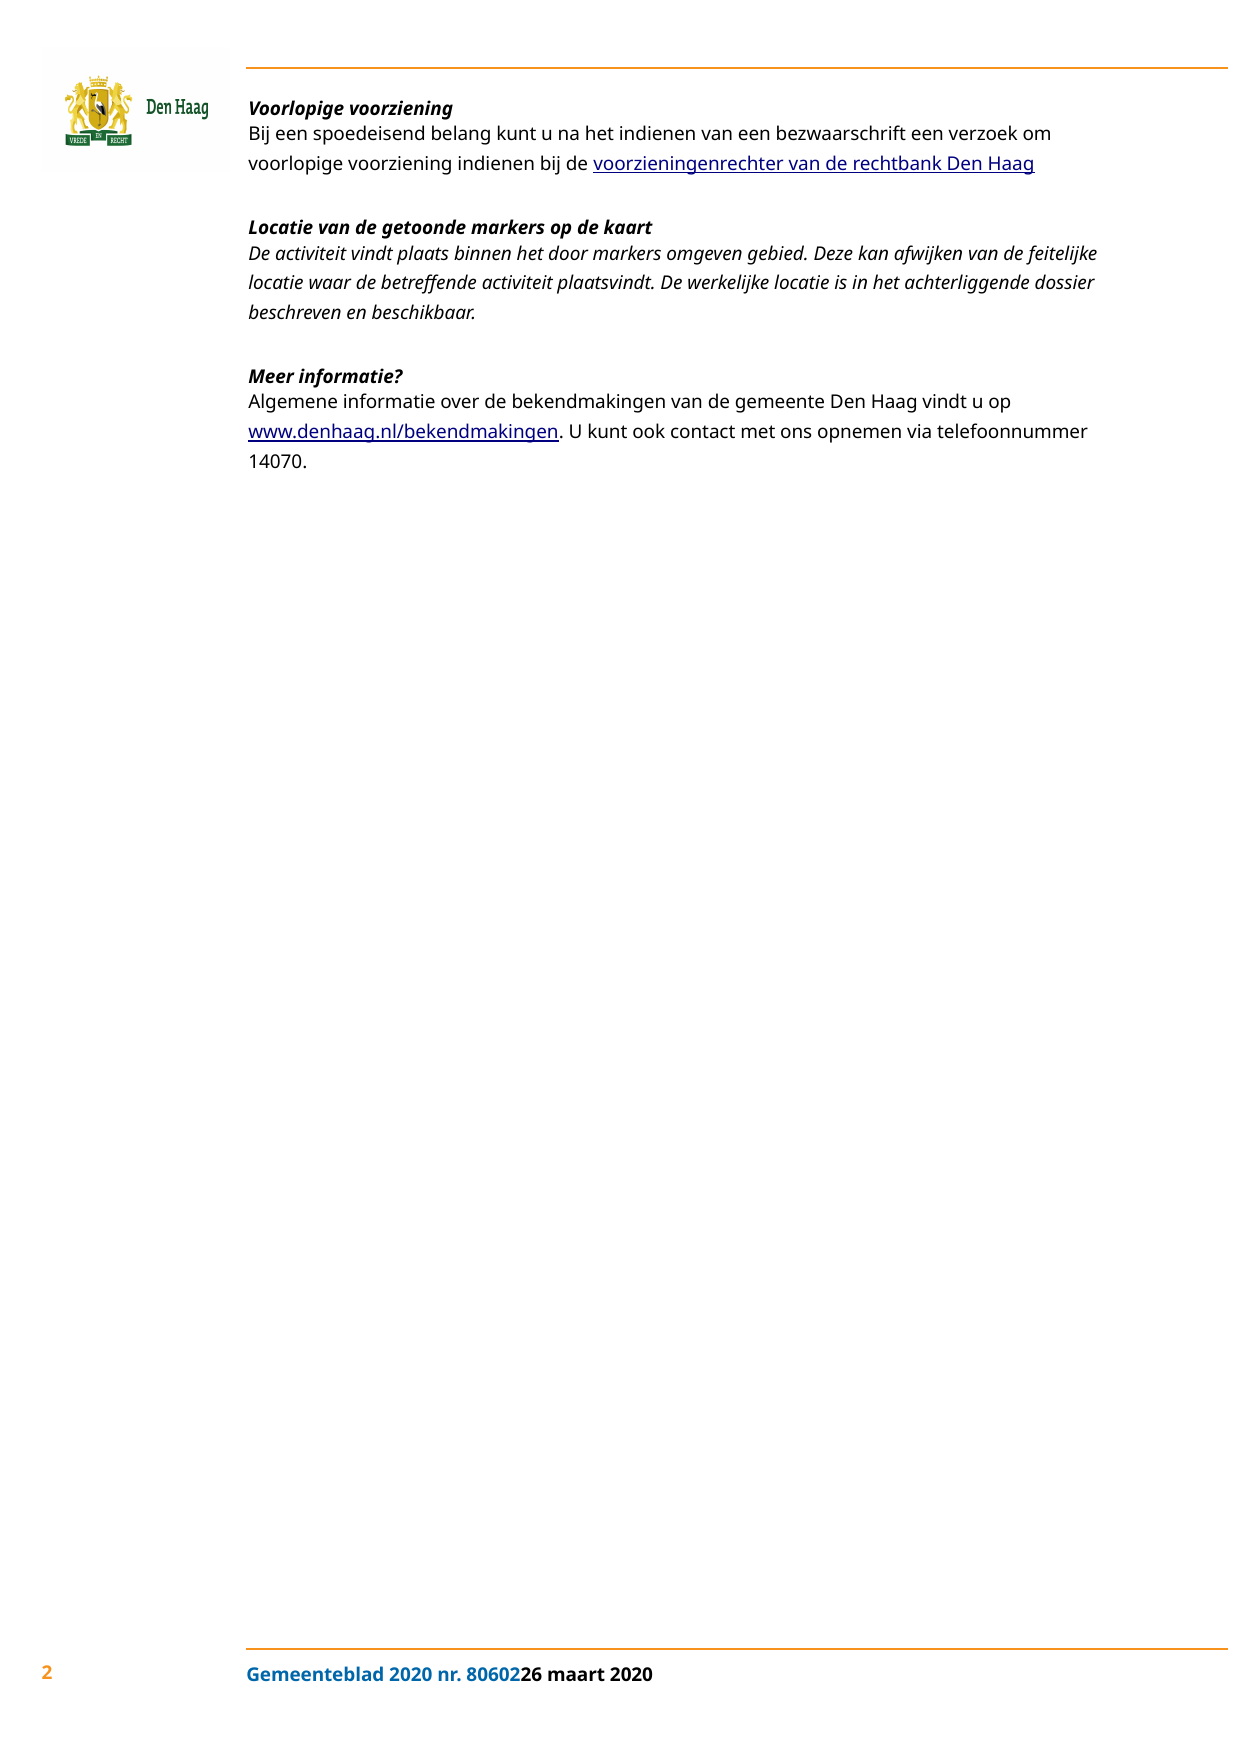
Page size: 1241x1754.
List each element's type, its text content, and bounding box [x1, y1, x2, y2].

text Voorlopige voorziening [248, 95, 1152, 121]
text De activiteit vindt plaats binnen het door markers omgeven gebied. Deze kan afwijken van de feitelijke locatie waar de betreffende activiteit plaatsvindt. De werkelijke locatie is in het achterliggende dossier beschreven en beschikbaar. [248, 240, 1152, 325]
text Locatie van de getoonde markers op de kaart [248, 214, 1152, 240]
text Meer informatie? [248, 363, 1152, 389]
text Bij een spoedeisend belang kunt u na het indienen van een bezwaarschrift een verzoek om voorlopige voorziening indienen bij de voorzieningenrechter van de rechtbank Den Haag [248, 121, 1152, 176]
picture [41, 47, 231, 172]
text Algemene informatie over de bekendmakingen van de gemeente Den Haag vindt u op www.denhaag.nl/bekendmakingen. U kunt ook contact met ons opnemen via telefoonnummer 14070. [248, 389, 1152, 473]
